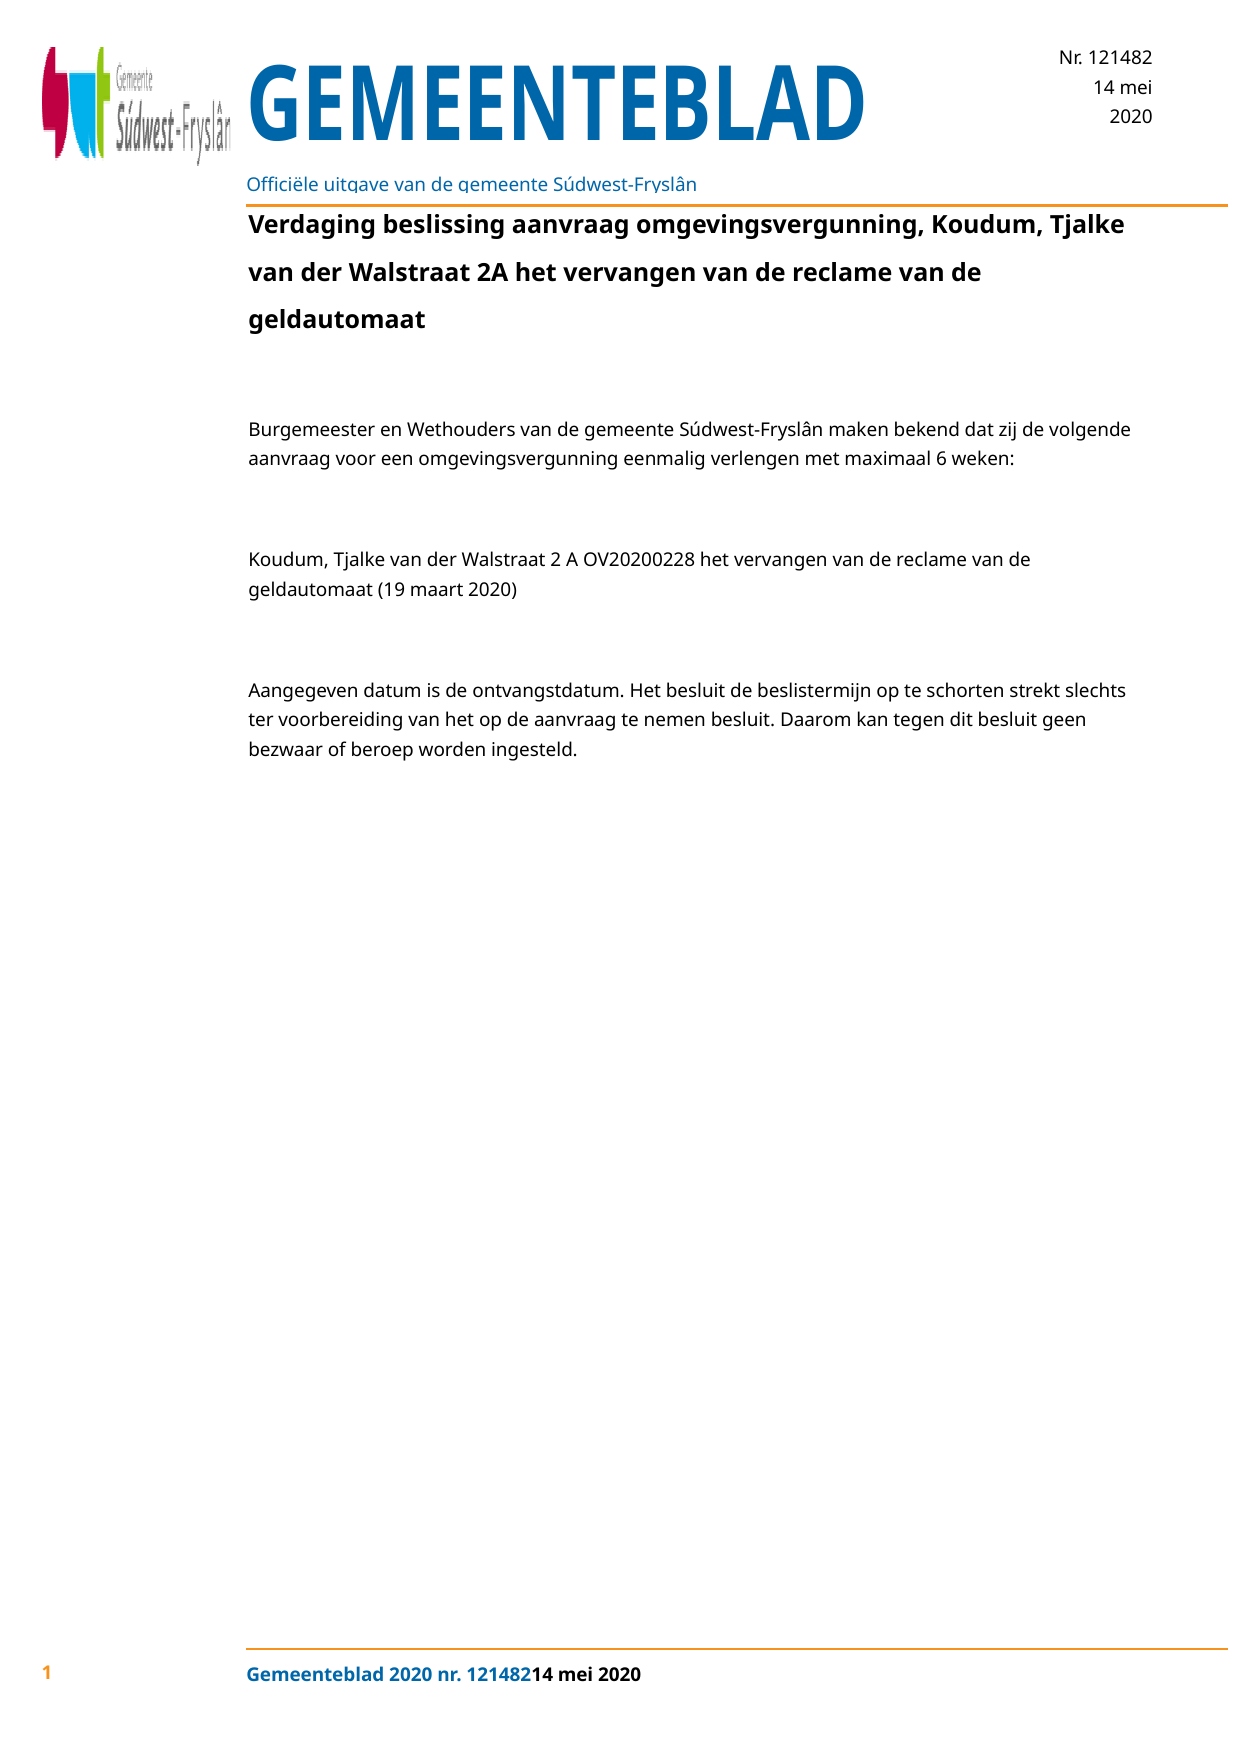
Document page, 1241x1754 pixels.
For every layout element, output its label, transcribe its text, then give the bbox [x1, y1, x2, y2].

picture [41, 47, 231, 172]
text Aangegeven datum is de ontvangstdatum. Het besluit de beslistermijn op te schorten strekt slechts ter voorbereiding van het op de aanvraag te nemen besluit. Daarom kan tegen dit besluit geen bezwaar of beroep worden ingesteld. [248, 677, 1152, 762]
text Verdaging beslissing aanvraag omgevingsvergunning, Koudum, Tjalke van der Walstraat 2A het vervangen van de reclame van de geldautomaat [248, 207, 1152, 336]
text Burgemeester en Wethouders van de gemeente Súdwest-Fryslân maken bekend dat zij de volgende aanvraag voor een omgevingsvergunning eenmalig verlengen met maximaal 6 weken: [248, 416, 1152, 471]
text Koudum, Tjalke van der Walstraat 2 A OV20200228 het vervangen van de reclame van de geldautomaat (19 maart 2020) [248, 546, 1152, 602]
